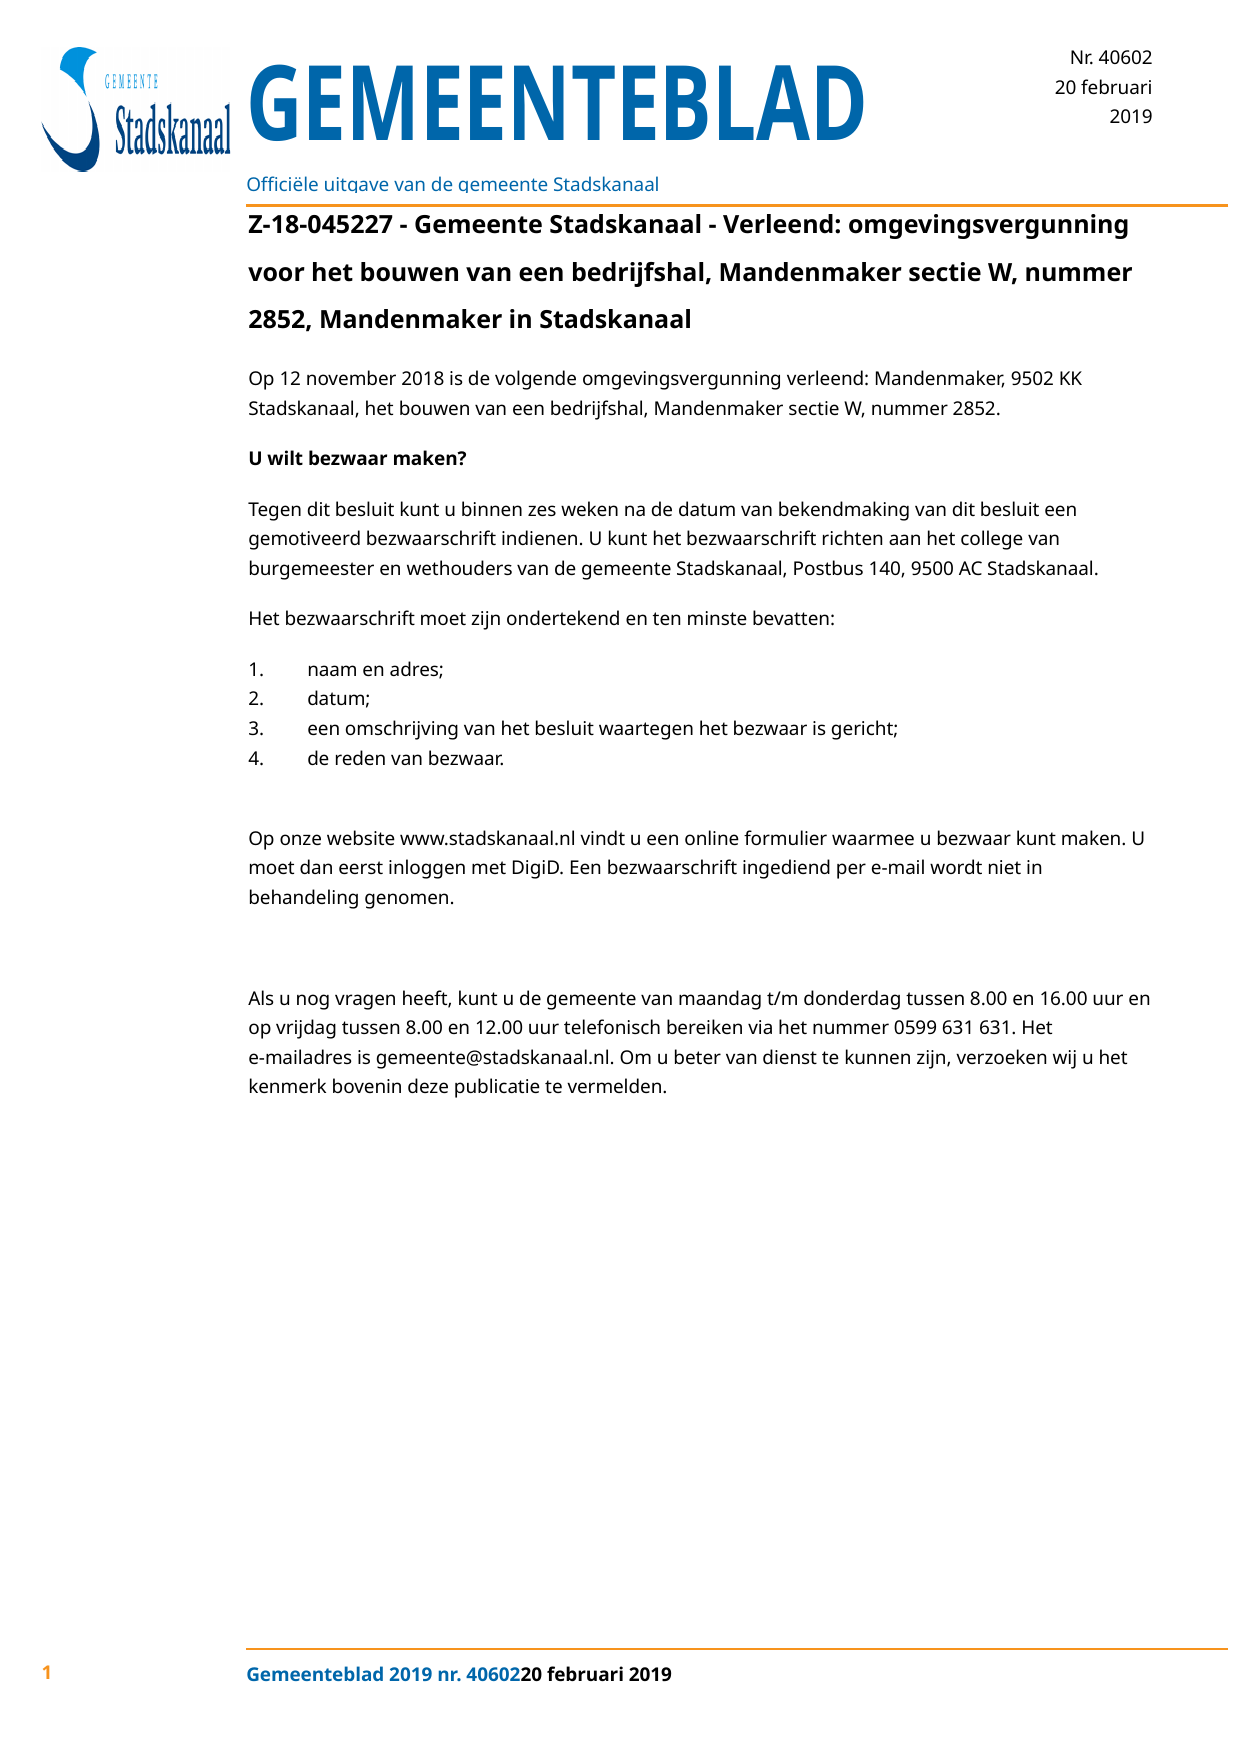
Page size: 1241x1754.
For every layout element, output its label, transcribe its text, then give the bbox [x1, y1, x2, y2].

text Als u nog vragen heeft, kunt u de gemeente van maandag t/m donderdag tussen 8.00 en 16.00 uur en op vrijdag tussen 8.00 en 12.00 uur telefonisch bereiken via het nummer 0599 631 631. Het e‑mailadres is gemeente@stadskanaal.nl. Om u beter van dienst te kunnen zijn, verzoeken wij u het kenmerk bovenin deze publicatie te vermelden. [248, 985, 1152, 1099]
text Op onze website www.stadskanaal.nl vindt u een online formulier waarmee u bezwaar kunt maken. U moet dan eerst inloggen met DigiD. Een bezwaarschrift ingediend per e-mail wordt niet in behandeling genomen. [248, 825, 1152, 909]
text Z-18-045227 - Gemeente Stadskanaal - Verleend: omgevingsvergunning voor het bouwen van een bedrijfshal, Mandenmaker sectie W, nummer 2852, Mandenmaker in Stadskanaal [248, 207, 1152, 336]
list datum; [248, 686, 1152, 711]
picture [41, 47, 231, 172]
text Het bezwaarschrift moet zijn ondertekend en ten minste bevatten: [248, 606, 1152, 631]
list de reden van bezwaar. [248, 745, 1152, 770]
list naam en adres; [248, 656, 1152, 682]
text U wilt bezwaar maken? [248, 446, 1152, 471]
list een omschrijving van het besluit waartegen het bezwaar is gericht; [248, 715, 1152, 741]
text Tegen dit besluit kunt u binnen zes weken na de datum van bekendmaking van dit besluit een gemotiveerd bezwaarschrift indienen. U kunt het bezwaarschrift richten aan het college van burgemeester en wethouders van de gemeente Stadskanaal, Postbus 140, 9500 AC Stadskanaal. [248, 496, 1152, 581]
text Op 12 november 2018 is de volgende omgevingsvergunning verleend: Mandenmaker, 9502 KK Stadskanaal, het bouwen van een bedrijfshal, Mandenmaker sectie W, nummer 2852. [248, 366, 1152, 421]
